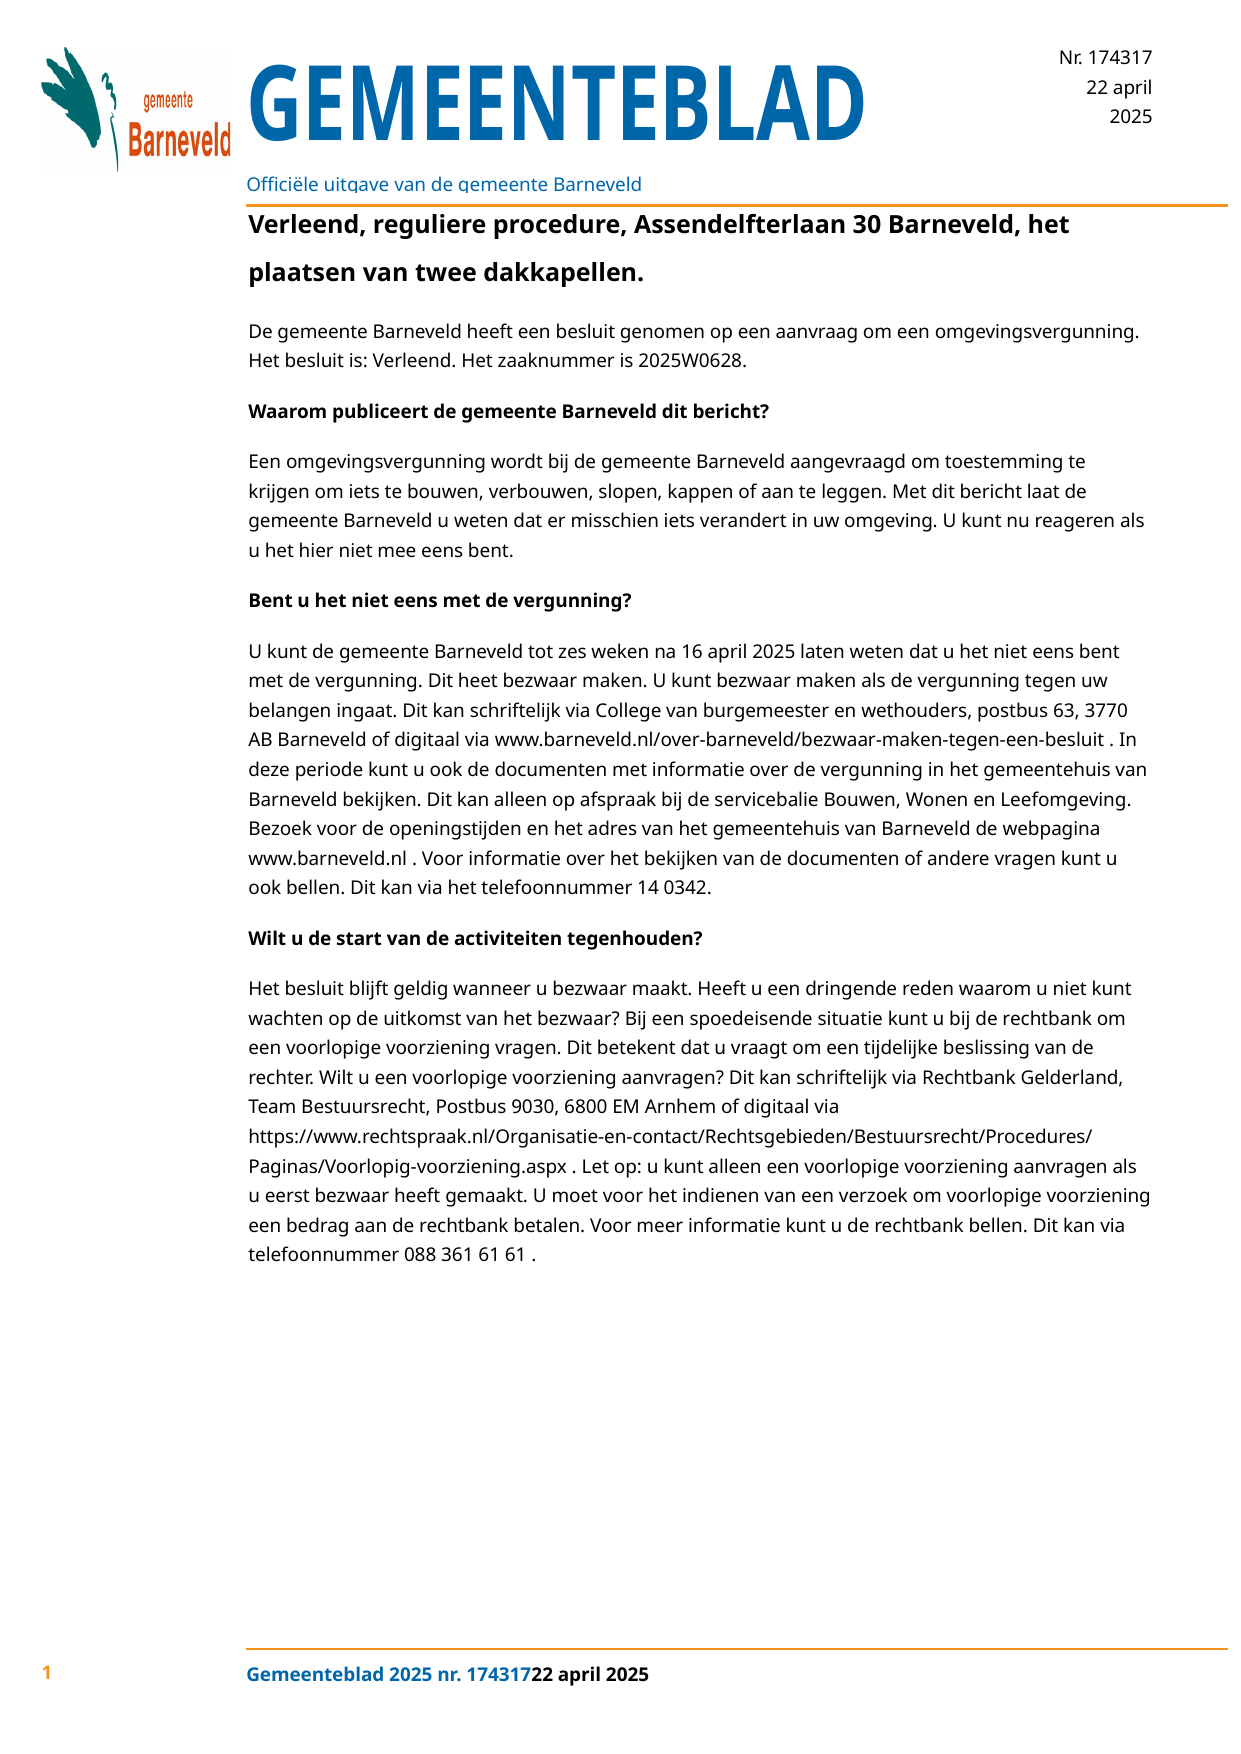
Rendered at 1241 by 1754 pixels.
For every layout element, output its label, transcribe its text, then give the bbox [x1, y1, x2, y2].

text Verleend, reguliere procedure, Assendelfterlaan 30 Barneveld, het plaatsen van twee dakkapellen. [248, 207, 1152, 288]
text Waarom publiceert de gemeente Barneveld dit bericht? [248, 398, 1152, 424]
text U kunt de gemeente Barneveld tot zes weken na 16 april 2025 laten weten dat u het niet eens bent met de vergunning. Dit heet bezwaar maken. U kunt bezwaar maken als de vergunning tegen uw belangen ingaat. Dit kan schriftelijk via College van burgemeester en wethouders, postbus 63, 3770 AB Barneveld of digitaal via www.barneveld.nl/over-barneveld/bezwaar-maken-tegen-een-besluit . In deze periode kunt u ook de documenten met informatie over de vergunning in het gemeentehuis van Barneveld bekijken. Dit kan alleen op afspraak bij de servicebalie Bouwen, Wonen en Leefomgeving. Bezoek voor de openingstijden en het adres van het gemeentehuis van Barneveld de webpagina www.barneveld.nl . Voor informatie over het bekijken van de documenten of andere vragen kunt u ook bellen. Dit kan via het telefoonnummer 14 0342. [248, 638, 1152, 900]
picture [41, 47, 231, 172]
text Een omgevingsvergunning wordt bij de gemeente Barneveld aangevraagd om toestemming te krijgen om iets te bouwen, verbouwen, slopen, kappen of aan te leggen. Met dit bericht laat de gemeente Barneveld u weten dat er misschien iets verandert in uw omgeving. U kunt nu reageren als u het hier niet mee eens bent. [248, 448, 1152, 563]
text Wilt u de start van de activiteiten tegenhouden? [248, 925, 1152, 951]
text De gemeente Barneveld heeft een besluit genomen op een aanvraag om een omgevingsvergunning. Het besluit is: Verleend. Het zaaknummer is 2025W0628. [248, 318, 1152, 373]
text Bent u het niet eens met de vergunning? [248, 587, 1152, 613]
text Het besluit blijft geldig wanneer u bezwaar maakt. Heeft u een dringende reden waarom u niet kunt wachten op de uitkomst van het bezwaar? Bij een spoedeisende situatie kunt u bij de rechtbank om een voorlopige voorziening vragen. Dit betekent dat u vraagt om een tijdelijke beslissing van de rechter. Wilt u een voorlopige voorziening aanvragen? Dit kan schriftelijk via Rechtbank Gelderland, Team Bestuursrecht, Postbus 9030, 6800 EM Arnhem of digitaal via https://www.rechtspraak.nl/Organisatie-en-contact/Rechtsgebieden/Bestuursrecht/Procedures/Paginas/Voorlopig-voorziening.aspx . Let op: u kunt alleen een voorlopige voorziening aanvragen als u eerst bezwaar heeft gemaakt. U moet voor het indienen van een verzoek om voorlopige voorziening een bedrag aan de rechtbank betalen. Voor meer informatie kunt u de rechtbank bellen. Dit kan via telefoonnummer 088 361 61 61 . [248, 975, 1152, 1267]
